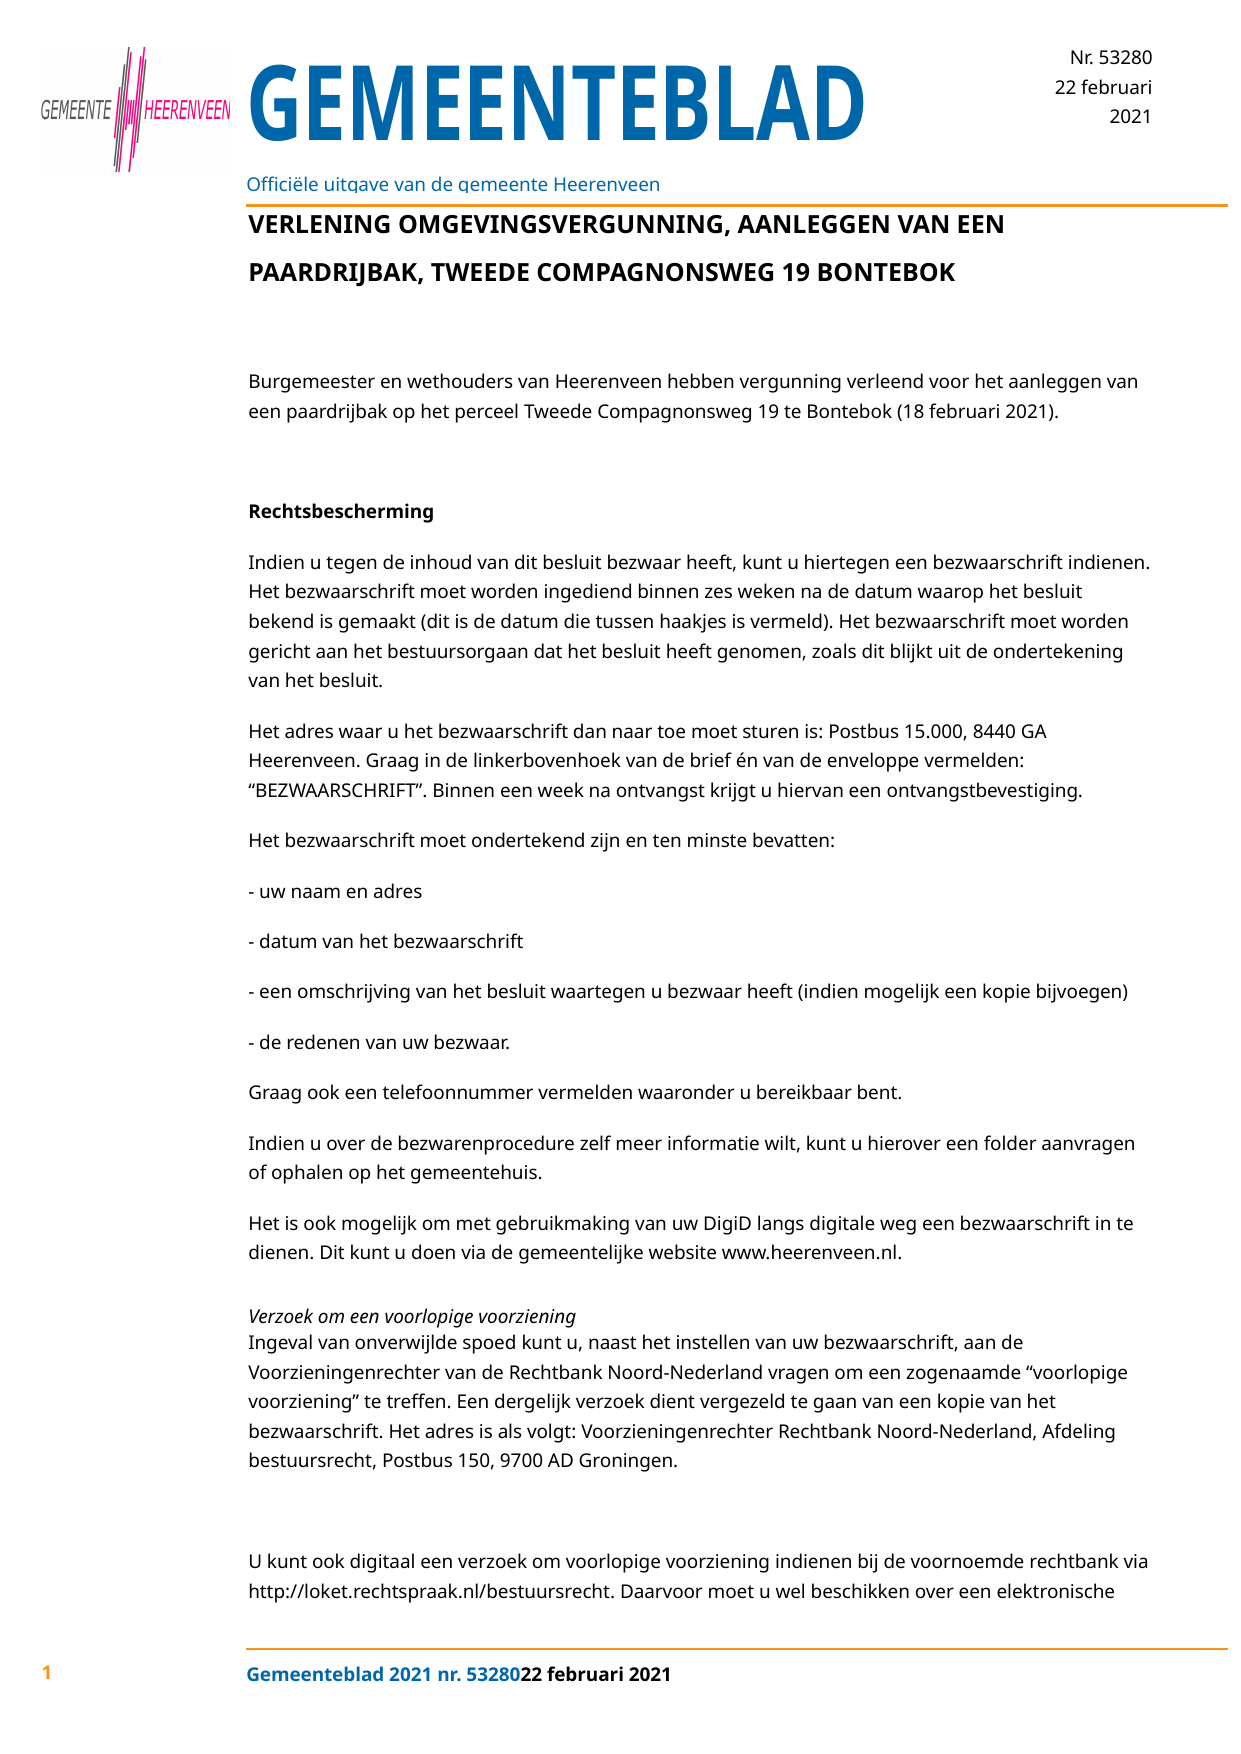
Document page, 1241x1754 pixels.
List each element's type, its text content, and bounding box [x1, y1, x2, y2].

picture [41, 47, 231, 172]
text U kunt ook digitaal een verzoek om voorlopige voorziening indienen bij de voornoemde rechtbank via http://loket.rechtspraak.nl/bestuursrecht. Daarvoor moet u wel beschikken over een elektronische [248, 1548, 1152, 1604]
text - een omschrijving van het besluit waartegen u bezwaar heeft (indien mogelijk een kopie bijvoegen) [248, 979, 1152, 1004]
text VERLENING OMGEVINGSVERGUNNING, AANLEGGEN VAN EEN PAARDRIJBAK, TWEEDE COMPAGNONSWEG 19 BONTEBOK [248, 207, 1152, 288]
text Het bezwaarschrift moet ondertekend zijn en ten minste bevatten: [248, 827, 1152, 853]
text Burgemeester en wethouders van Heerenveen hebben vergunning verleend voor het aanleggen van een paardrijbak op het perceel Tweede Compagnonsweg 19 te Bontebok (18 februari 2021). [248, 368, 1152, 424]
text - uw naam en adres [248, 878, 1152, 904]
text Indien u over de bezwarenprocedure zelf meer informatie wilt, kunt u hierover een folder aanvragen of ophalen op het gemeentehuis. [248, 1130, 1152, 1185]
text Het is ook mogelijk om met gebruikmaking van uw DigiD langs digitale weg een bezwaarschrift in te dienen. Dit kunt u doen via de gemeentelijke website www.heerenveen.nl. [248, 1210, 1152, 1265]
text Rechtsbescherming [248, 499, 1152, 524]
text Het adres waar u het bezwaarschrift dan naar toe moet sturen is: Postbus 15.000, 8440 GA Heerenveen. Graag in de linkerbovenhoek van de brief én van de enveloppe vermelden: “BEZWAARSCHRIFT”. Binnen een week na ontvangst krijgt u hiervan een ontvangstbevestiging. [248, 718, 1152, 803]
text Ingeval van onverwijlde spoed kunt u, naast het instellen van uw bezwaarschrift, aan de Voorzieningenrechter van de Rechtbank Noord-Nederland vragen om een zogenaamde “voorlopige voorziening” te treffen. Een dergelijk verzoek dient vergezeld te gaan van een kopie van het bezwaarschrift. Het adres is als volgt: Voorzieningenrechter Rechtbank Noord-Nederland, Afdeling bestuursrecht, Postbus 150, 9700 AD Groningen. [248, 1329, 1152, 1473]
text - de redenen van uw bezwaar. [248, 1029, 1152, 1055]
text Verzoek om een voorlopige voorziening [248, 1303, 1152, 1329]
text Graag ook een telefoonnummer vermelden waaronder u bereikbaar bent. [248, 1079, 1152, 1105]
text Indien u tegen de inhoud van dit besluit bezwaar heeft, kunt u hiertegen een bezwaarschrift indienen. Het bezwaarschrift moet worden ingediend binnen zes weken na de datum waarop het besluit bekend is gemaakt (dit is de datum die tussen haakjes is vermeld). Het bezwaarschrift moet worden gericht aan het bestuursorgaan dat het besluit heeft genomen, zoals dit blijkt uit de ondertekening van het besluit. [248, 549, 1152, 693]
text - datum van het bezwaarschrift [248, 928, 1152, 954]
